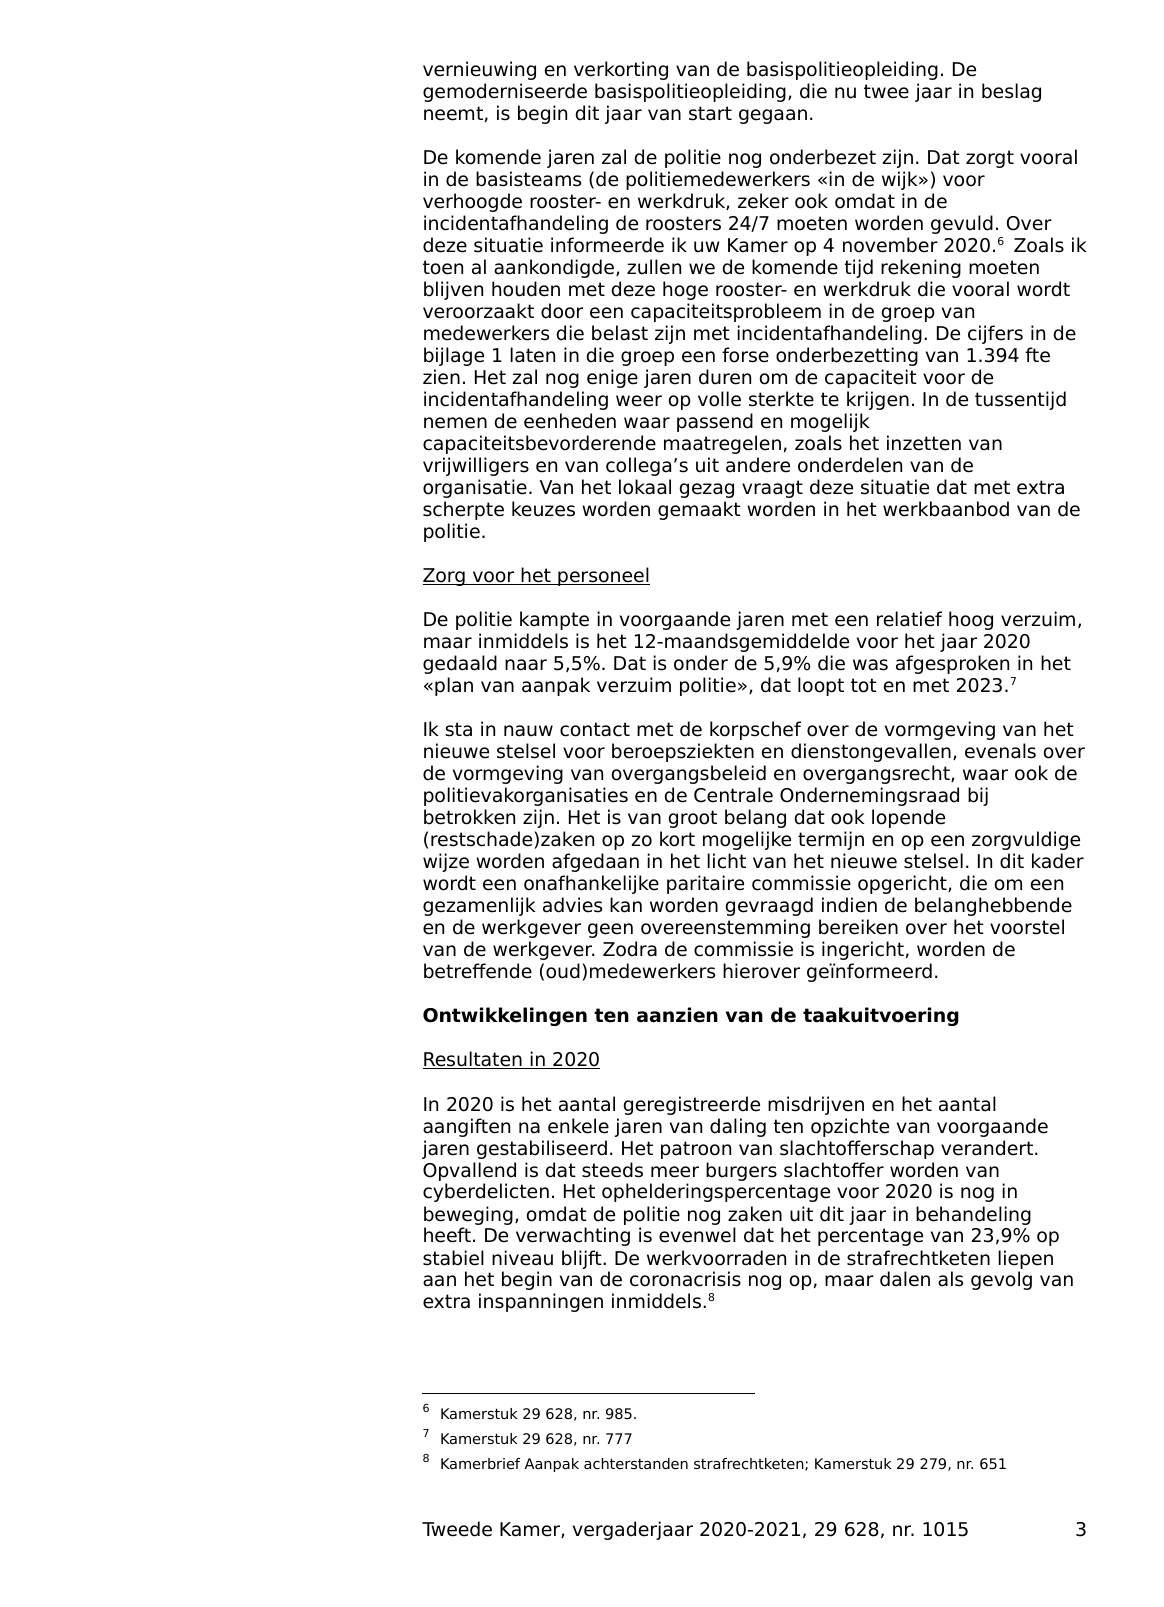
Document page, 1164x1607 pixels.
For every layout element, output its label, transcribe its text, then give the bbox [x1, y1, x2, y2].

subtitle Zorg voor het personeel [422, 565, 1087, 587]
subtitle Resultaten in 2020 [422, 1049, 1087, 1071]
text Ik sta in nauw contact met de korpschef over de vormgeving van het nieuwe stelsel voor beroepsziekten en dienstongevallen, evenals over de vormgeving van overgangsbeleid en overgangsrecht, waar ook de politievakorganisaties en de Centrale Ondernemingsraad bij betrokken zijn. Het is van groot belang dat ook lopende (restschade)zaken op zo kort mogelijke termijn en op een zorgvuldige wijze worden afgedaan in het licht van het nieuwe stelsel. In dit kader wordt een onafhankelijke paritaire commissie opgericht, die om een gezamenlijk advies kan worden gevraagd indien de belanghebbende en de werkgever geen overeenstemming bereiken over het voorstel van de werkgever. Zodra de commissie is ingericht, worden de betreffende (oud)medewerkers hierover geïnformeerd. [422, 719, 1087, 983]
text Kamerstuk 29 628, nr. 985. [422, 1402, 1087, 1424]
text De komende jaren zal de politie nog onderbezet zijn. Dat zorgt vooral in de basisteams (de politiemedewerkers «in de wijk») voor verhoogde rooster- en werkdruk, zeker ook omdat in de incidentafhandeling de roosters 24/7 moeten worden gevuld. Over deze situatie informeerde ik uw Kamer op 4 november 2020. Zoals ik toen al aankondigde, zullen we de komende tijd rekening moeten blijven houden met deze hoge rooster- en werkdruk die vooral wordt veroorzaakt door een capaciteitsprobleem in de groep van medewerkers die belast zijn met incidentafhandeling. De cijfers in de bijlage 1 laten in die groep een forse onderbezetting van 1.394 fte zien. Het zal nog enige jaren duren om de capaciteit voor de incidentafhandeling weer op volle sterkte te krijgen. In de tussentijd nemen de eenheden waar passend en mogelijk capaciteitsbevorderende maatregelen, zoals het inzetten van vrijwilligers en van collega’s uit andere onderdelen van de organisatie. Van het lokaal gezag vraagt deze situatie dat met extra scherpte keuzes worden gemaakt worden in het werkbaanbod van de politie. [422, 147, 1087, 543]
text Kamerstuk 29 628, nr. 777 [422, 1427, 1087, 1449]
text vernieuwing en verkorting van de basispolitieopleiding. De gemoderniseerde basispolitieopleiding, die nu twee jaar in beslag neemt, is begin dit jaar van start gegaan. [422, 59, 1087, 125]
text Kamerbrief Aanpak achterstanden strafrechtketen; Kamerstuk 29 279, nr. 651 [422, 1452, 1087, 1474]
text De politie kampte in voorgaande jaren met een relatief hoog verzuim, maar inmiddels is het 12-maandsgemiddelde voor het jaar 2020 gedaald naar 5,5%. Dat is onder de 5,9% die was afgesproken in het «plan van aanpak verzuim politie», dat loopt tot en met 2023. [422, 609, 1087, 697]
subtitle Ontwikkelingen ten aanzien van de taakuitvoering [422, 1005, 1087, 1027]
text In 2020 is het aantal geregistreerde misdrijven en het aantal aangiften na enkele jaren van daling ten opzichte van voorgaande jaren gestabiliseerd. Het patroon van slachtofferschap verandert. Opvallend is dat steeds meer burgers slachtoffer worden van cyberdelicten. Het ophelderingspercentage voor 2020 is nog in beweging, omdat de politie nog zaken uit dit jaar in behandeling heeft. De verwachting is evenwel dat het percentage van 23,9% op stabiel niveau blijft. De werkvoorraden in de strafrechtketen liepen aan het begin van de coronacrisis nog op, maar dalen als gevolg van extra inspanningen inmiddels. [422, 1093, 1087, 1313]
